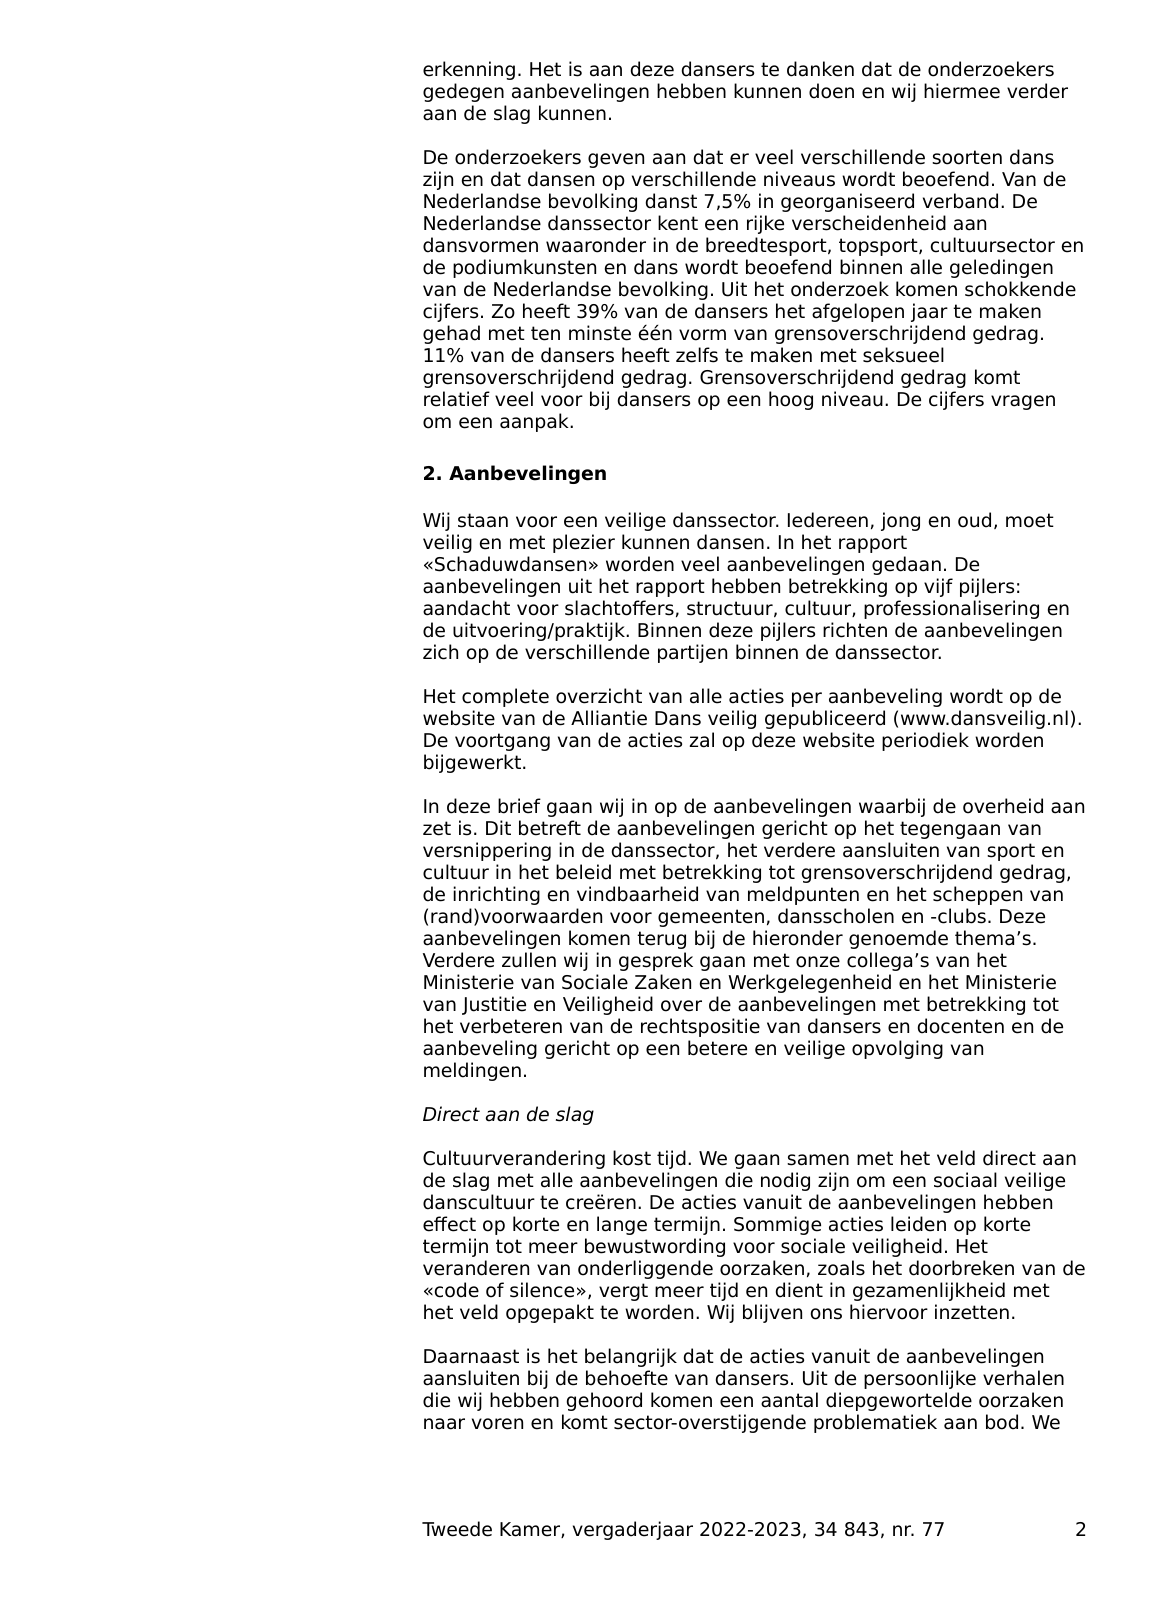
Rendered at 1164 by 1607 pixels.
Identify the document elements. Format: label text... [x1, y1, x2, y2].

text Het complete overzicht van alle acties per aanbeveling wordt op de website van de Alliantie Dans veilig gepubliceerd (www.dansveilig.nl). De voortgang van de acties zal op deze website periodiek worden bijgewerkt. [422, 686, 1087, 774]
text Wij staan voor een veilige danssector. Iedereen, jong en oud, moet veilig en met plezier kunnen dansen. In het rapport «Schaduwdansen» worden veel aanbevelingen gedaan. De aanbevelingen uit het rapport hebben betrekking op vijf pijlers: aandacht voor slachtoffers, structuur, cultuur, professionalisering en de uitvoering/praktijk. Binnen deze pijlers richten de aanbevelingen zich op de verschillende partijen binnen de danssector. [422, 510, 1087, 664]
text Cultuurverandering kost tijd. We gaan samen met het veld direct aan de slag met alle aanbevelingen die nodig zijn om een sociaal veilige danscultuur te creëren. De acties vanuit de aanbevelingen hebben effect op korte en lange termijn. Sommige acties leiden op korte termijn tot meer bewustwording voor sociale veiligheid. Het veranderen van onderliggende oorzaken, zoals het doorbreken van de «code of silence», vergt meer tijd en dient in gezamenlijkheid met het veld opgepakt te worden. Wij blijven ons hiervoor inzetten. [422, 1148, 1087, 1324]
subtitle Direct aan de slag [422, 1104, 1087, 1126]
text erkenning. Het is aan deze dansers te danken dat de onderzoekers gedegen aanbevelingen hebben kunnen doen en wij hiermee verder aan de slag kunnen. [422, 59, 1087, 125]
text Daarnaast is het belangrijk dat de acties vanuit de aanbevelingen aansluiten bij de behoefte van dansers. Uit de persoonlijke verhalen die wij hebben gehoord komen een aantal diepgewortelde oorzaken naar voren en komt sector-overstijgende problematiek aan bod. We [422, 1346, 1087, 1434]
subtitle 2. Aanbevelingen [422, 463, 1087, 485]
text De onderzoekers geven aan dat er veel verschillende soorten dans zijn en dat dansen op verschillende niveaus wordt beoefend. Van de Nederlandse bevolking danst 7,5% in georganiseerd verband. De Nederlandse danssector kent een rijke verscheidenheid aan dansvormen waaronder in de breedtesport, topsport, cultuursector en de podiumkunsten en dans wordt beoefend binnen alle geledingen van de Nederlandse bevolking. Uit het onderzoek komen schokkende cijfers. Zo heeft 39% van de dansers het afgelopen jaar te maken gehad met ten minste één vorm van grensoverschrijdend gedrag. 11% van de dansers heeft zelfs te maken met seksueel grensoverschrijdend gedrag. Grensoverschrijdend gedrag komt relatief veel voor bij dansers op een hoog niveau. De cijfers vragen om een aanpak. [422, 147, 1087, 433]
text In deze brief gaan wij in op de aanbevelingen waarbij de overheid aan zet is. Dit betreft de aanbevelingen gericht op het tegengaan van versnippering in de danssector, het verdere aansluiten van sport en cultuur in het beleid met betrekking tot grensoverschrijdend gedrag, de inrichting en vindbaarheid van meldpunten en het scheppen van (rand)voorwaarden voor gemeenten, dansscholen en -clubs. Deze aanbevelingen komen terug bij de hieronder genoemde thema’s. Verdere zullen wij in gesprek gaan met onze collega’s van het Ministerie van Sociale Zaken en Werkgelegenheid en het Ministerie van Justitie en Veiligheid over de aanbevelingen met betrekking tot het verbeteren van de rechtspositie van dansers en docenten en de aanbeveling gericht op een betere en veilige opvolging van meldingen. [422, 796, 1087, 1082]
